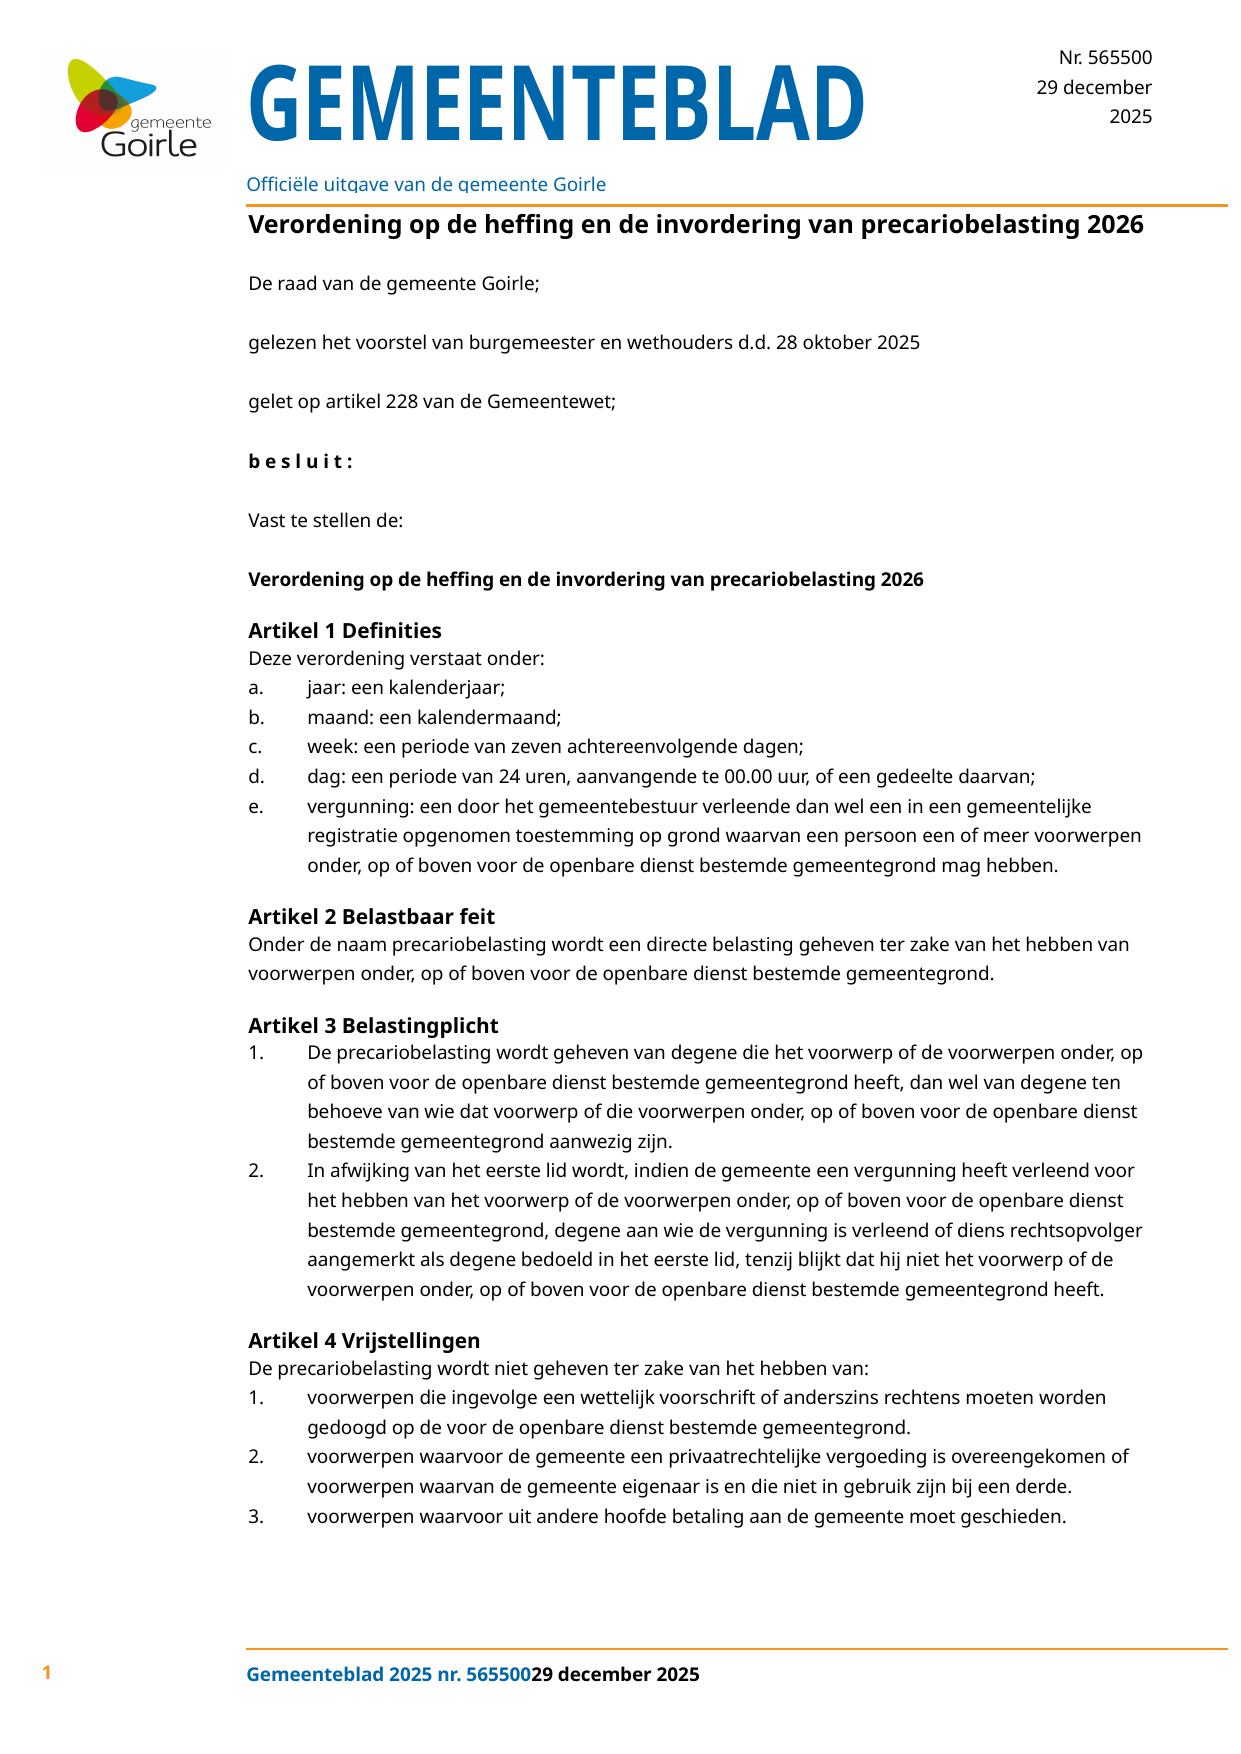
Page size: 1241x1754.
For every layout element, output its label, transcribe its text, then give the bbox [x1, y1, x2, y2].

list In afwijking van het eerste lid wordt, indien de gemeente een vergunning heeft verleend voor het hebben van het voorwerp of de voorwerpen onder, op of boven voor de openbare dienst bestemde gemeentegrond, degene aan wie de vergunning is verleend of diens rechtsopvolger aangemerkt als degene bedoeld in het eerste lid, tenzij blijkt dat hij niet het voorwerp of de voorwerpen onder, op of boven voor de openbare dienst bestemde gemeentegrond heeft. [248, 1158, 1152, 1302]
text gelet op artikel 228 van de Gemeentewet; [248, 389, 1152, 414]
list dag: een periode van 24 uren, aanvangende te 00.00 uur, of een gedeelte daarvan; [248, 763, 1152, 789]
list De precariobelasting wordt geheven van degene die het voorwerp of de voorwerpen onder, op of boven voor de openbare dienst bestemde gemeentegrond heeft, dan wel van degene ten behoeve van wie dat voorwerp of die voorwerpen onder, op of boven voor de openbare dienst bestemde gemeentegrond aanwezig zijn. [248, 1039, 1152, 1154]
list week: een periode van zeven achtereenvolgende dagen; [248, 734, 1152, 759]
text b e s l u i t : [248, 448, 1152, 473]
text Onder de naam precariobelasting wordt een directe belasting geheven ter zake van het hebben van voorwerpen onder, op of boven voor de openbare dienst bestemde gemeentegrond. [248, 931, 1152, 986]
text De precariobelasting wordt niet geheven ter zake van het hebben van: [248, 1355, 1152, 1381]
text Verordening op de heffing en de invordering van precariobelasting 2026 [248, 566, 1152, 592]
text Deze verordening verstaat onder: [248, 645, 1152, 671]
text Artikel 2 Belastbaar feit [248, 902, 1152, 931]
list vergunning: een door het gemeentebestuur verleende dan wel een in een gemeentelijke registratie opgenomen toestemming op grond waarvan een persoon een of meer voorwerpen onder, op of boven voor de openbare dienst bestemde gemeentegrond mag hebben. [248, 793, 1152, 878]
list voorwerpen waarvoor de gemeente een privaatrechtelijke vergoeding is overeengekomen of voorwerpen waarvan de gemeente eigenaar is en die niet in gebruik zijn bij een derde. [248, 1444, 1152, 1499]
list maand: een kalendermaand; [248, 704, 1152, 730]
list voorwerpen die ingevolge een wettelijk voorschrift of anderszins rechtens moeten worden gedoogd op de voor de openbare dienst bestemde gemeentegrond. [248, 1384, 1152, 1440]
text Artikel 4 Vrijstellingen [248, 1326, 1152, 1355]
text Artikel 1 Definities [248, 617, 1152, 645]
list jaar: een kalenderjaar; [248, 674, 1152, 700]
text Artikel 3 Belastingplicht [248, 1011, 1152, 1039]
text gelezen het voorstel van burgemeester en wethouders d.d. 28 oktober 2025 [248, 329, 1152, 355]
text Vast te stellen de: [248, 507, 1152, 533]
text Verordening op de heffing en de invordering van precariobelasting 2026 [248, 207, 1152, 241]
list voorwerpen waarvoor uit andere hoofde betaling aan de gemeente moet geschieden. [248, 1503, 1152, 1528]
picture [41, 47, 231, 172]
text De raad van de gemeente Goirle; [248, 270, 1152, 296]
